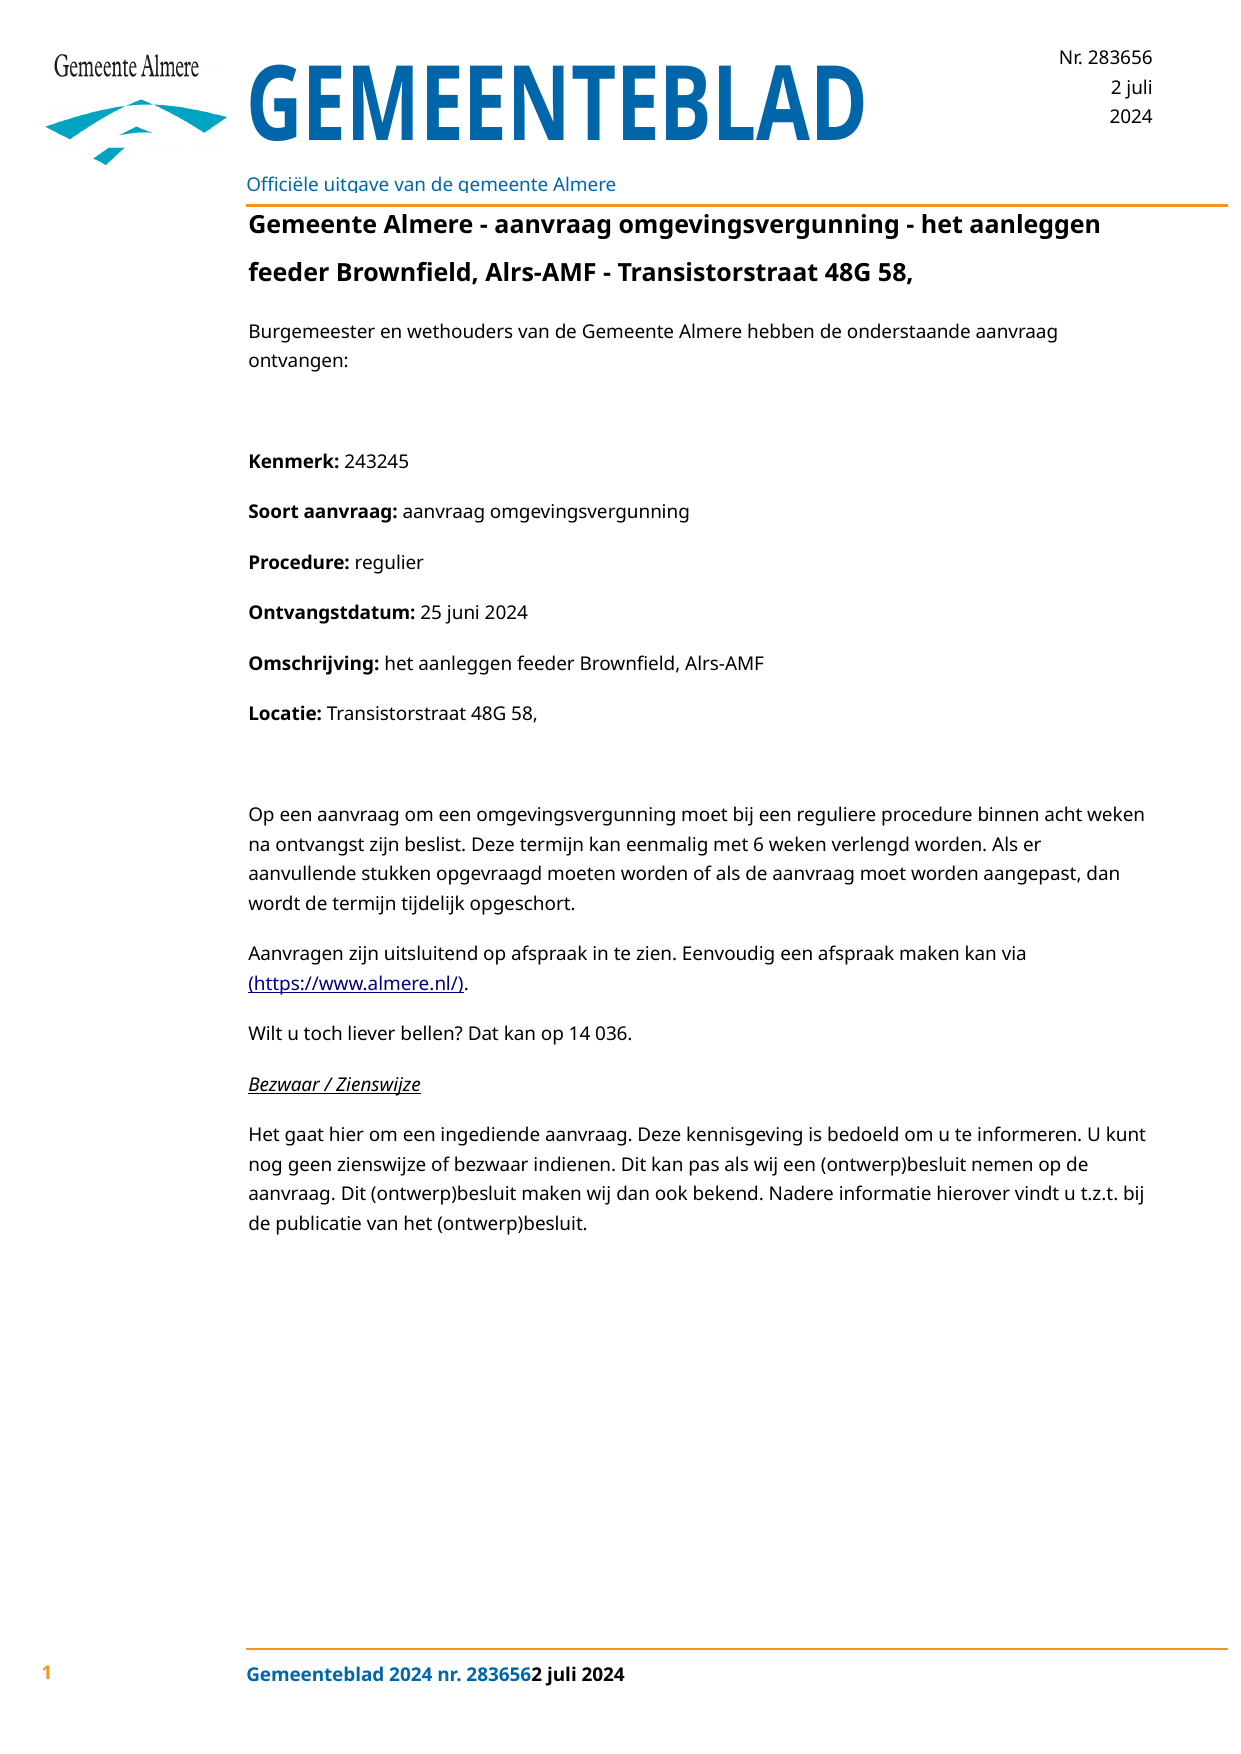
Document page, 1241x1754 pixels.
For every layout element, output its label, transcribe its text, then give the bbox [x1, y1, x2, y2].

text Soort aanvraag: aanvraag omgevingsvergunning [248, 499, 1152, 524]
text Aanvragen zijn uitsluitend op afspraak in te zien. Eenvoudig een afspraak maken kan via (https://www.almere.nl/). [248, 940, 1152, 996]
text Procedure: regulier [248, 549, 1152, 575]
text Omschrijving: het aanleggen feeder Brownfield, Alrs-AMF [248, 650, 1152, 676]
picture [41, 47, 231, 172]
text Ontvangstdatum: 25 juni 2024 [248, 599, 1152, 625]
text Het gaat hier om een ingediende aanvraag. Deze kennisgeving is bedoeld om u te informeren. U kunt nog geen zienswijze of bezwaar indienen. Dit kan pas als wij een (ontwerp)besluit nemen op de aanvraag. Dit (ontwerp)besluit maken wij dan ook bekend. Nadere informatie hierover vindt u t.z.t. bij de publicatie van het (ontwerp)besluit. [248, 1121, 1152, 1236]
text Op een aanvraag om een omgevingsvergunning moet bij een reguliere procedure binnen acht weken na ontvangst zijn beslist. Deze termijn kan eenmalig met 6 weken verlengd worden. Als er aanvullende stukken opgevraagd moeten worden of als de aanvraag moet worden aangepast, dan wordt de termijn tijdelijk opgeschort. [248, 801, 1152, 916]
text Locatie: Transistorstraat 48G 58, [248, 700, 1152, 726]
text Burgemeester en wethouders van de Gemeente Almere hebben de onderstaande aanvraag ontvangen: [248, 318, 1152, 373]
text Bezwaar / Zienswijze [248, 1071, 1152, 1097]
text Kenmerk: 243245 [248, 448, 1152, 474]
text Gemeente Almere - aanvraag omgevingsvergunning - het aanleggen feeder Brownfield, Alrs-AMF - Transistorstraat 48G 58, [248, 207, 1152, 288]
text Wilt u toch liever bellen? Dat kan op 14 036. [248, 1020, 1152, 1046]
